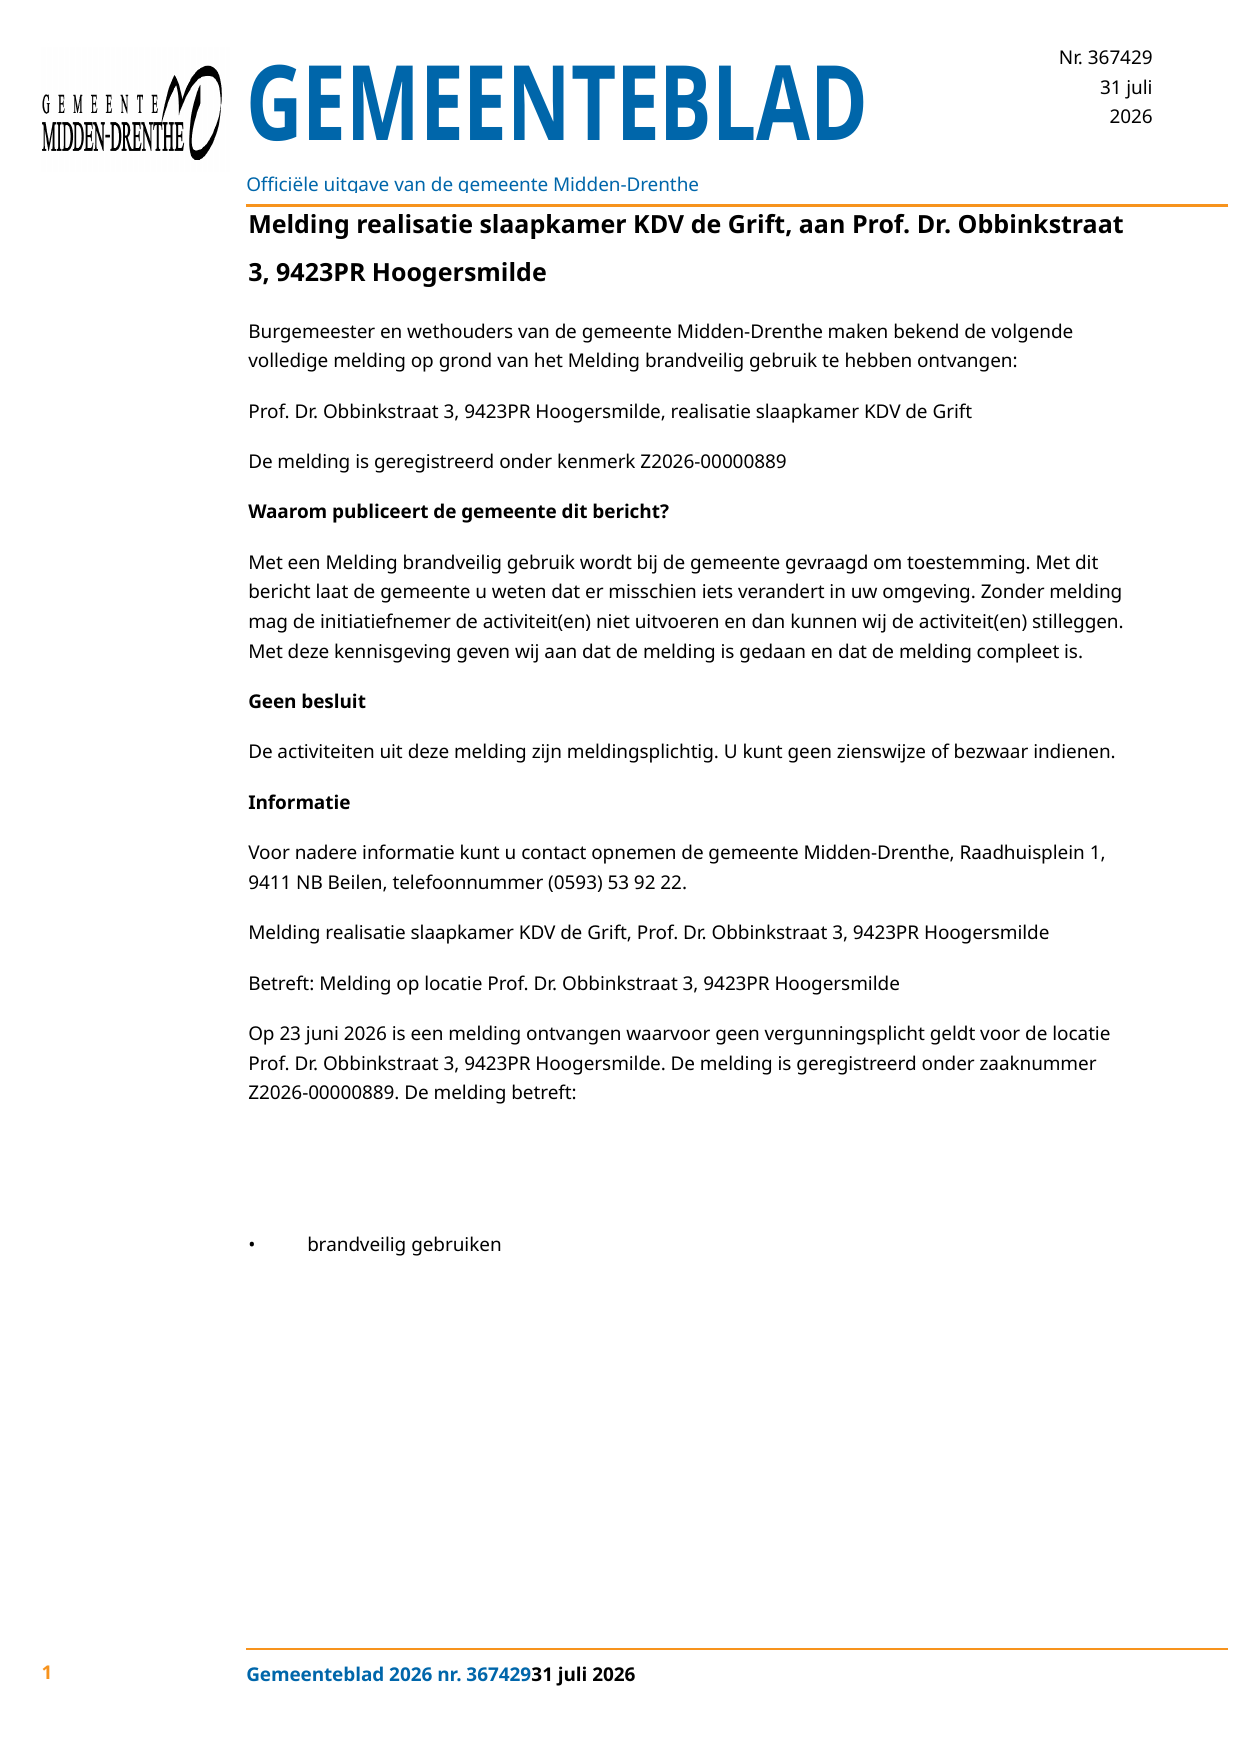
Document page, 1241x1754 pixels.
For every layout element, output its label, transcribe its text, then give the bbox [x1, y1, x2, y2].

text De melding is geregistreerd onder kenmerk Z2026-00000889 [248, 448, 1152, 474]
picture [41, 47, 231, 172]
text Waarom publiceert de gemeente dit bericht? [248, 499, 1152, 524]
text Met een Melding brandveilig gebruik wordt bij de gemeente gevraagd om toestemming. Met dit bericht laat de gemeente u weten dat er misschien iets verandert in uw omgeving. Zonder melding mag de initiatiefnemer de activiteit(en) niet uitvoeren en dan kunnen wij de activiteit(en) stilleggen. Met deze kennisgeving geven wij aan dat de melding is gedaan en dat de melding compleet is. [248, 549, 1152, 664]
text Voor nadere informatie kunt u contact opnemen de gemeente Midden-Drenthe, Raadhuisplein 1, 9411 NB Beilen, telefoonnummer (0593) 53 92 22. [248, 839, 1152, 895]
text Betreft: Melding op locatie Prof. Dr. Obbinkstraat 3, 9423PR Hoogersmilde [248, 970, 1152, 996]
text Geen besluit [248, 688, 1152, 714]
text Informatie [248, 789, 1152, 815]
text Op 23 juni 2026 is een melding ontvangen waarvoor geen vergunningsplicht geldt voor de locatie Prof. Dr. Obbinkstraat 3, 9423PR Hoogersmilde. De melding is geregistreerd onder zaaknummer Z2026-00000889. De melding betreft: [248, 1020, 1152, 1105]
text Prof. Dr. Obbinkstraat 3, 9423PR Hoogersmilde, realisatie slaapkamer KDV de Grift [248, 398, 1152, 424]
text De activiteiten uit deze melding zijn meldingsplichtig. U kunt geen zienswijze of bezwaar indienen. [248, 739, 1152, 764]
text Melding realisatie slaapkamer KDV de Grift, aan Prof. Dr. Obbinkstraat 3, 9423PR Hoogersmilde [248, 207, 1152, 288]
text Burgemeester en wethouders van de gemeente Midden-Drenthe maken bekend de volgende volledige melding op grond van het Melding brandveilig gebruik te hebben ontvangen: [248, 318, 1152, 373]
list brandveilig gebruiken [248, 1231, 1152, 1257]
text Melding realisatie slaapkamer KDV de Grift, Prof. Dr. Obbinkstraat 3, 9423PR Hoogersmilde [248, 919, 1152, 945]
